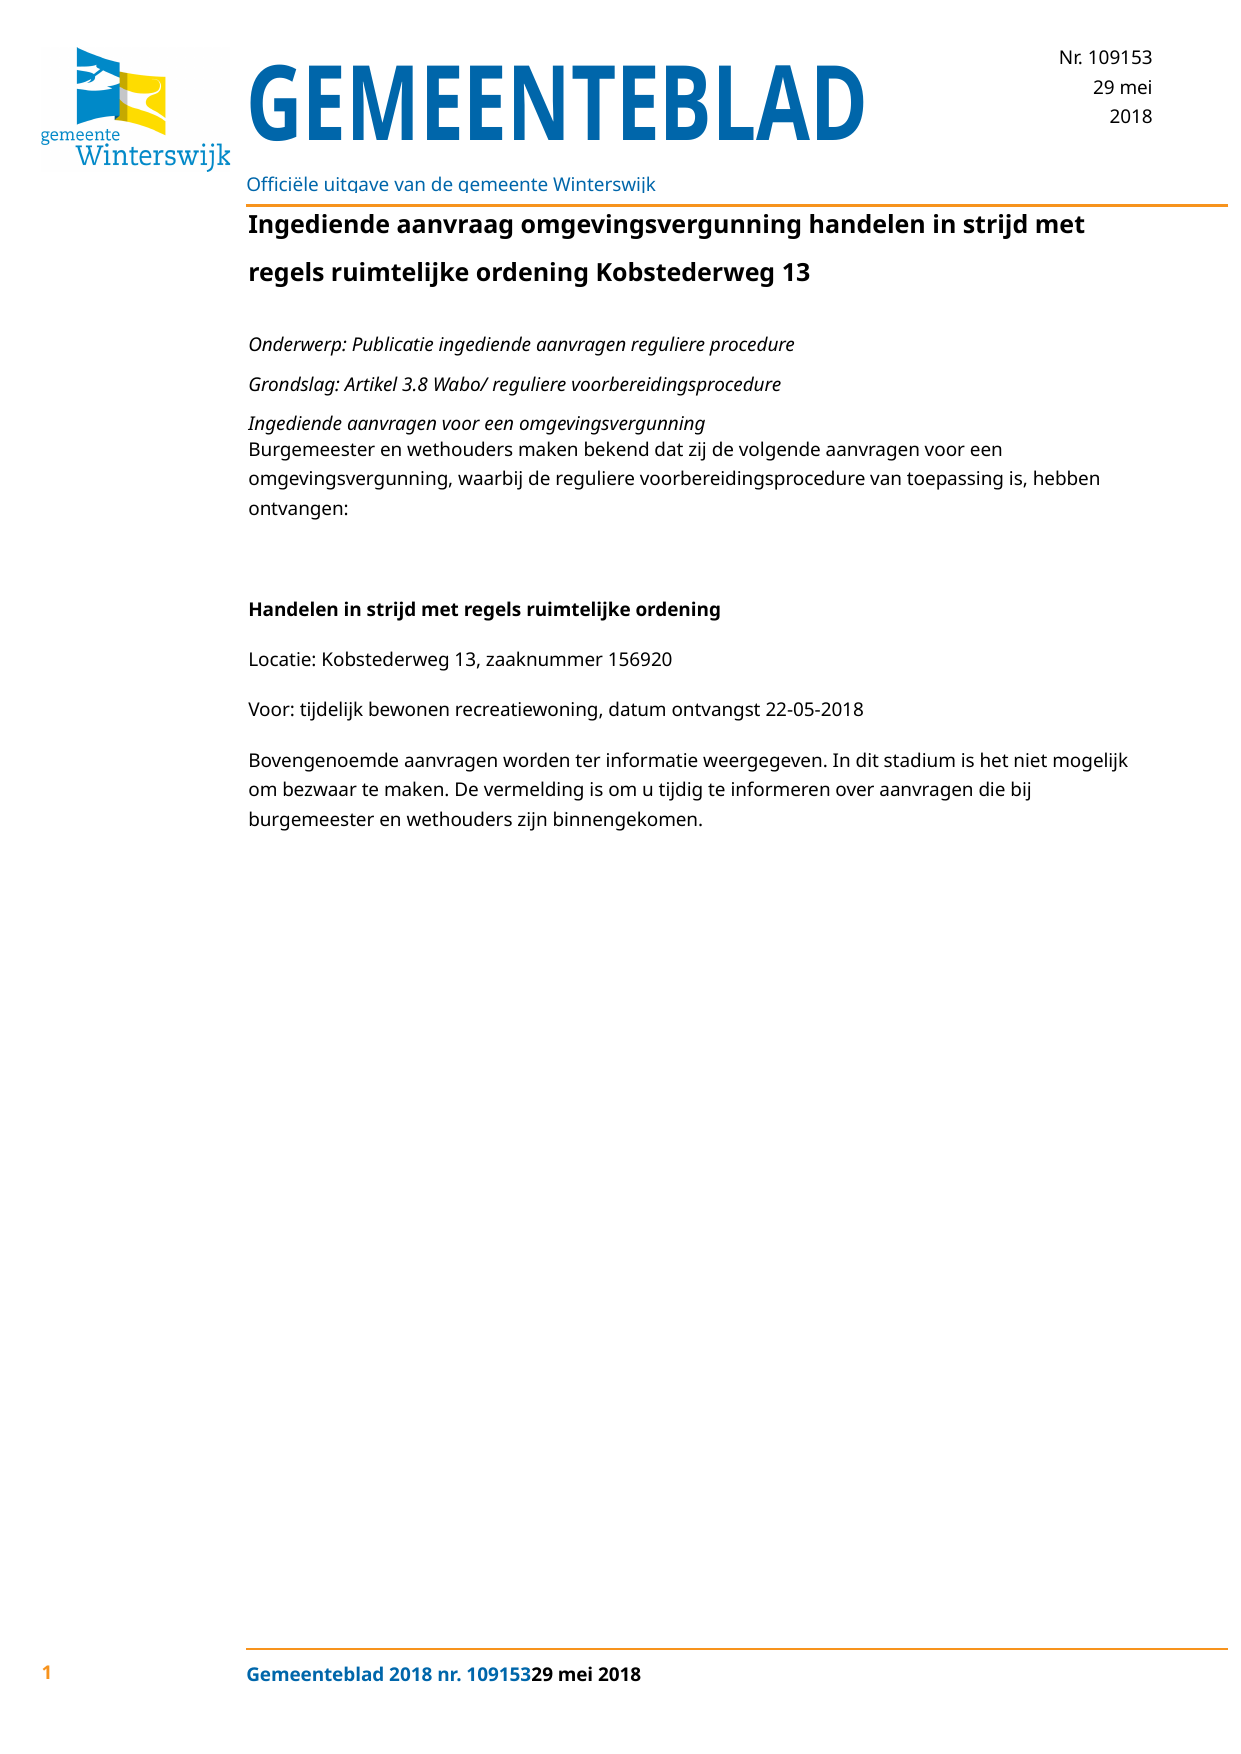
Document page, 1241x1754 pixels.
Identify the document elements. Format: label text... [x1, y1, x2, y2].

text Voor: tijdelijk bewonen recreatiewoning, datum ontvangst 22-05-2018 [248, 697, 1152, 722]
text Grondslag: Artikel 3.8 Wabo/ reguliere voorbereidingsprocedure [248, 371, 1152, 396]
text Onderwerp: Publicatie ingediende aanvragen reguliere procedure [248, 331, 1152, 357]
picture [225, 153, 231, 162]
text Ingediende aanvraag omgevingsvergunning handelen in strijd met regels ruimtelijke ordening Kobstederweg 13 [248, 207, 1152, 288]
text Burgemeester en wethouders maken bekend dat zij de volgende aanvragen voor een omgevingsvergunning, waarbij de reguliere voorbereidingsprocedure van toepassing is, hebben ontvangen: [248, 436, 1152, 521]
text Ingediende aanvragen voor een omgevingsvergunning [248, 410, 1152, 436]
text Bovengenoemde aanvragen worden ter informatie weergegeven. In dit stadium is het niet mogelijk om bezwaar te maken. De vermelding is om u tijdig te informeren over aanvragen die bij burgemeester en wethouders zijn binnengekomen. [248, 747, 1152, 832]
text Locatie: Kobstederweg 13, zaaknummer 156920 [248, 646, 1152, 672]
text Handelen in strijd met regels ruimtelijke ordening [248, 596, 1152, 621]
picture [41, 47, 231, 172]
